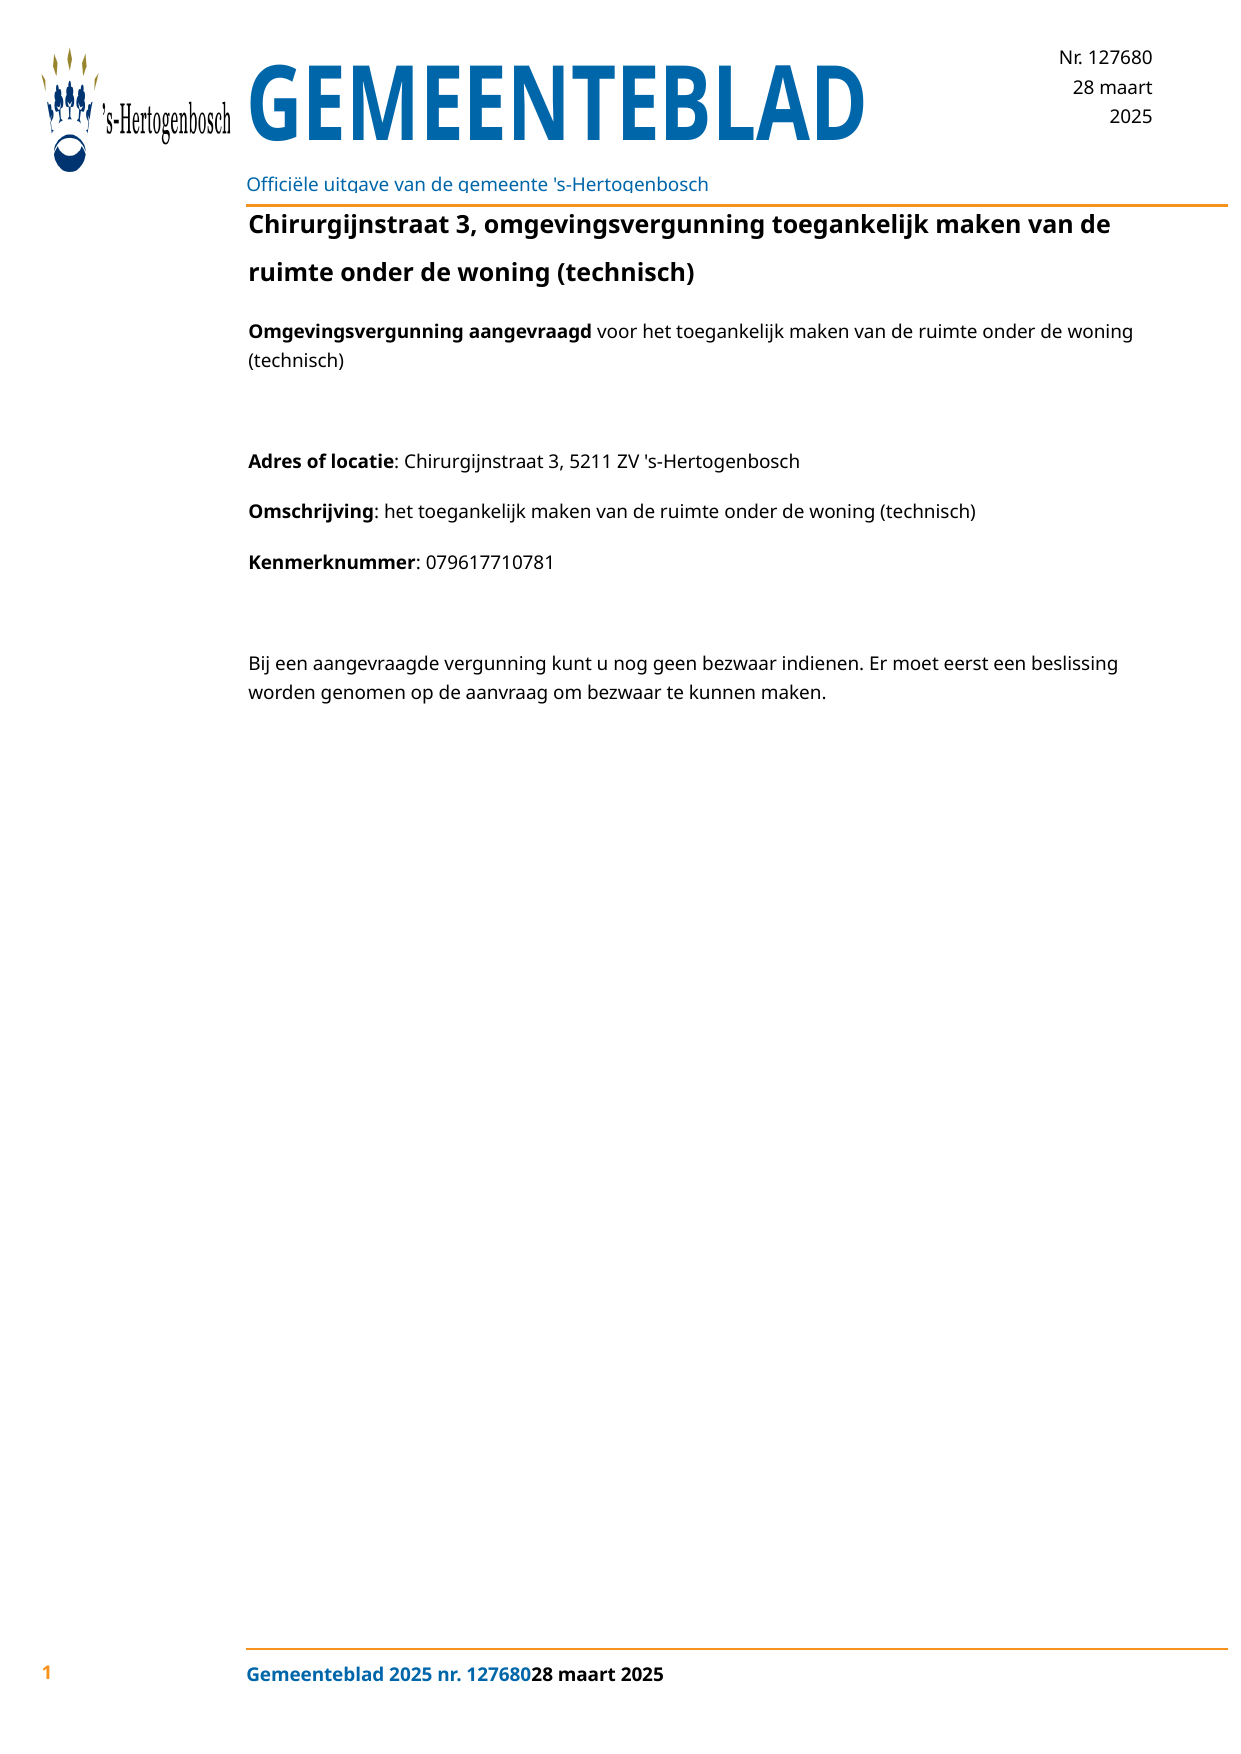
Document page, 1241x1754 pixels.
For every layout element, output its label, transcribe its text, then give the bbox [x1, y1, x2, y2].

text Omschrijving: het toegankelijk maken van de ruimte onder de woning (technisch) [248, 499, 1152, 524]
text Adres of locatie: Chirurgijnstraat 3, 5211 ZV 's-Hertogenbosch [248, 448, 1152, 474]
picture [41, 47, 231, 172]
text Chirurgijnstraat 3, omgevingsvergunning toegankelijk maken van de ruimte onder de woning (technisch) [248, 207, 1152, 288]
text Kenmerknummer: 079617710781 [248, 549, 1152, 575]
text Omgevingsvergunning aangevraagd voor het toegankelijk maken van de ruimte onder de woning (technisch) [248, 318, 1152, 373]
text Bij een aangevraagde vergunning kunt u nog geen bezwaar indienen. Er moet eerst een beslissing worden genomen op de aanvraag om bezwaar te kunnen maken. [248, 650, 1152, 705]
